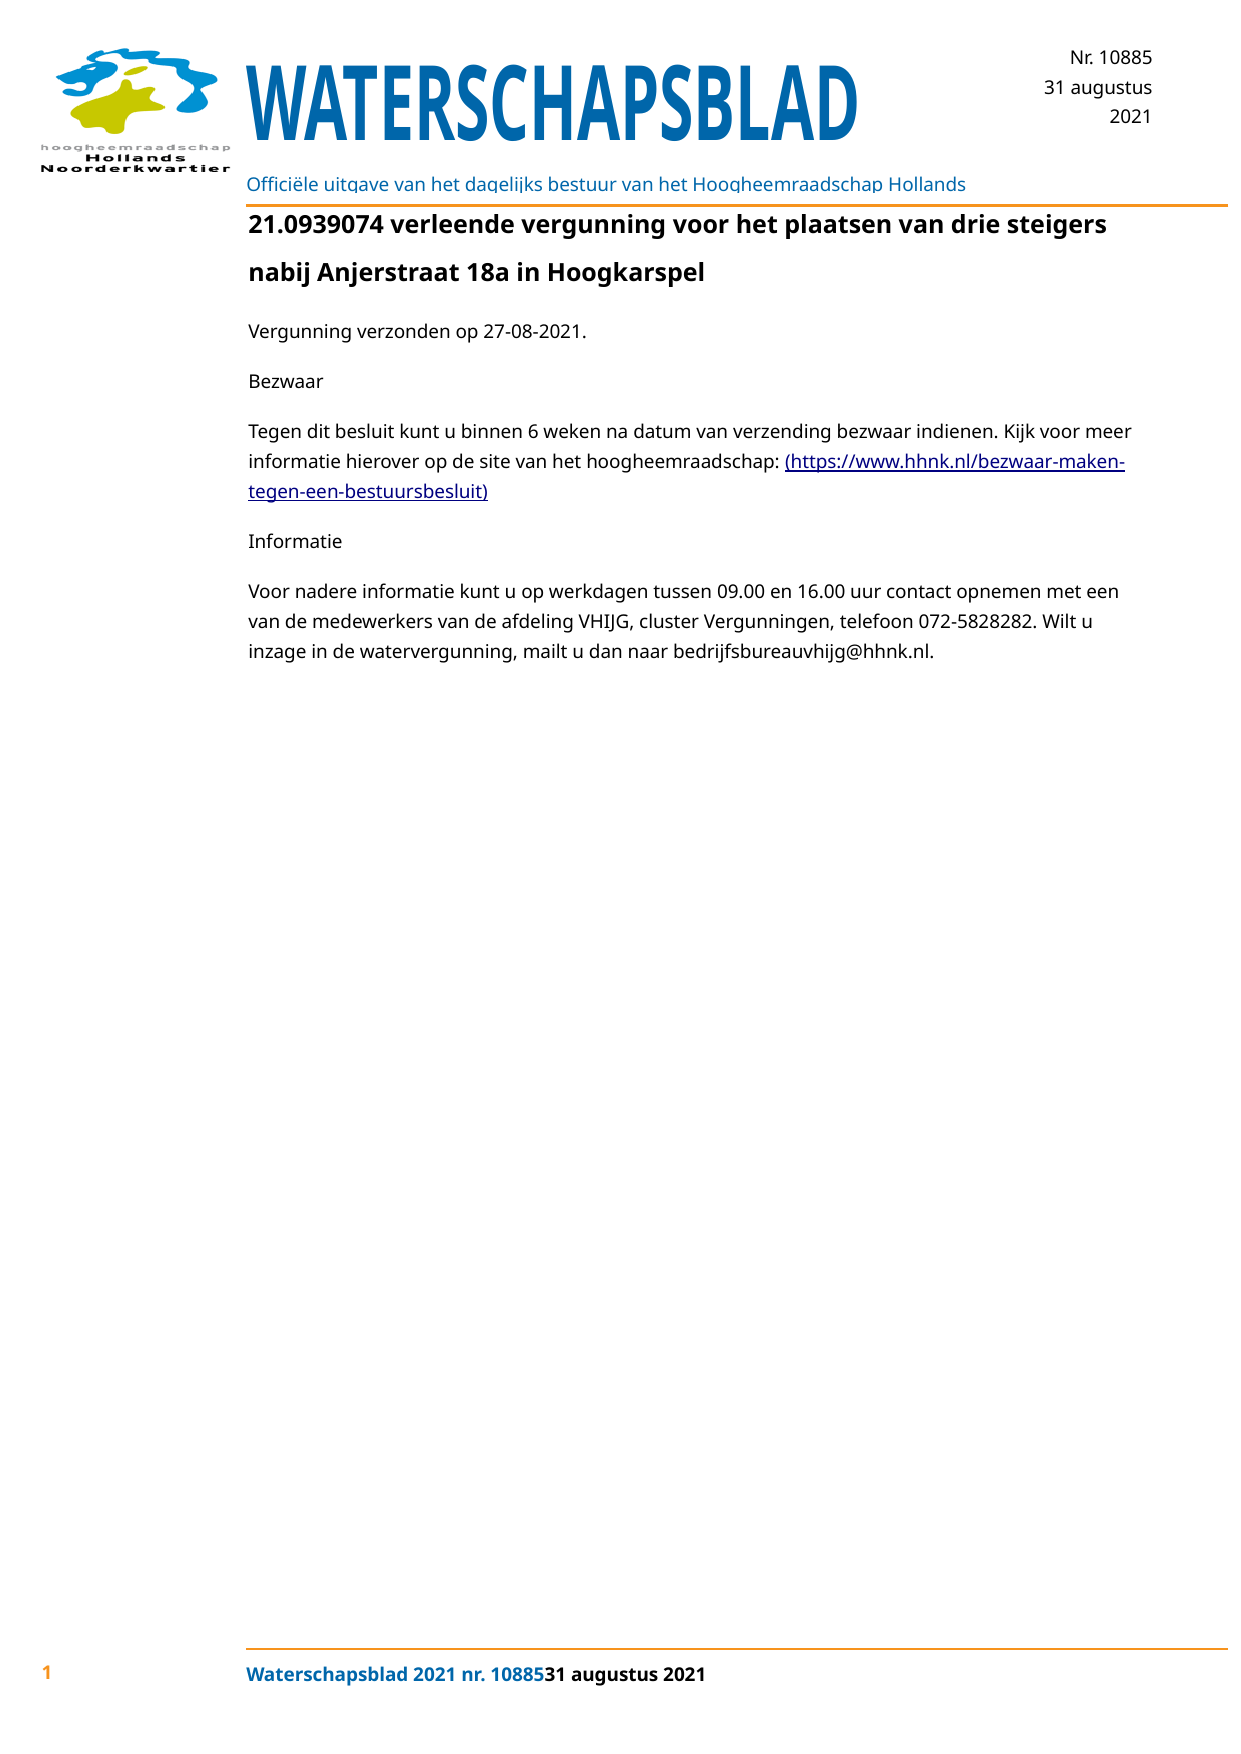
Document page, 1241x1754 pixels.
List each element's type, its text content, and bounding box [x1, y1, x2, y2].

text Voor nadere informatie kunt u op werkdagen tussen 09.00 en 16.00 uur contact opnemen met een van de medewerkers van de afdeling VHIJG, cluster Vergunningen, telefoon 072-5828282. Wilt u inzage in de watervergunning, mailt u dan naar bedrijfsbureauvhijg@hhnk.nl. [248, 579, 1152, 664]
text Vergunning verzonden op 27-08-2021. [248, 318, 1152, 344]
text 21.0939074 verleende vergunning voor het plaatsen van drie steigers nabij Anjerstraat 18a in Hoogkarspel [248, 207, 1152, 288]
picture [41, 47, 231, 172]
text Bezwaar [248, 368, 1152, 394]
text Informatie [248, 528, 1152, 554]
text Tegen dit besluit kunt u binnen 6 weken na datum van verzending bezwaar indienen. Kijk voor meer informatie hierover op de site van het hoogheemraadschap: (https://www.hhnk.nl/bezwaar-maken-tegen-een-bestuursbesluit) [248, 419, 1152, 504]
